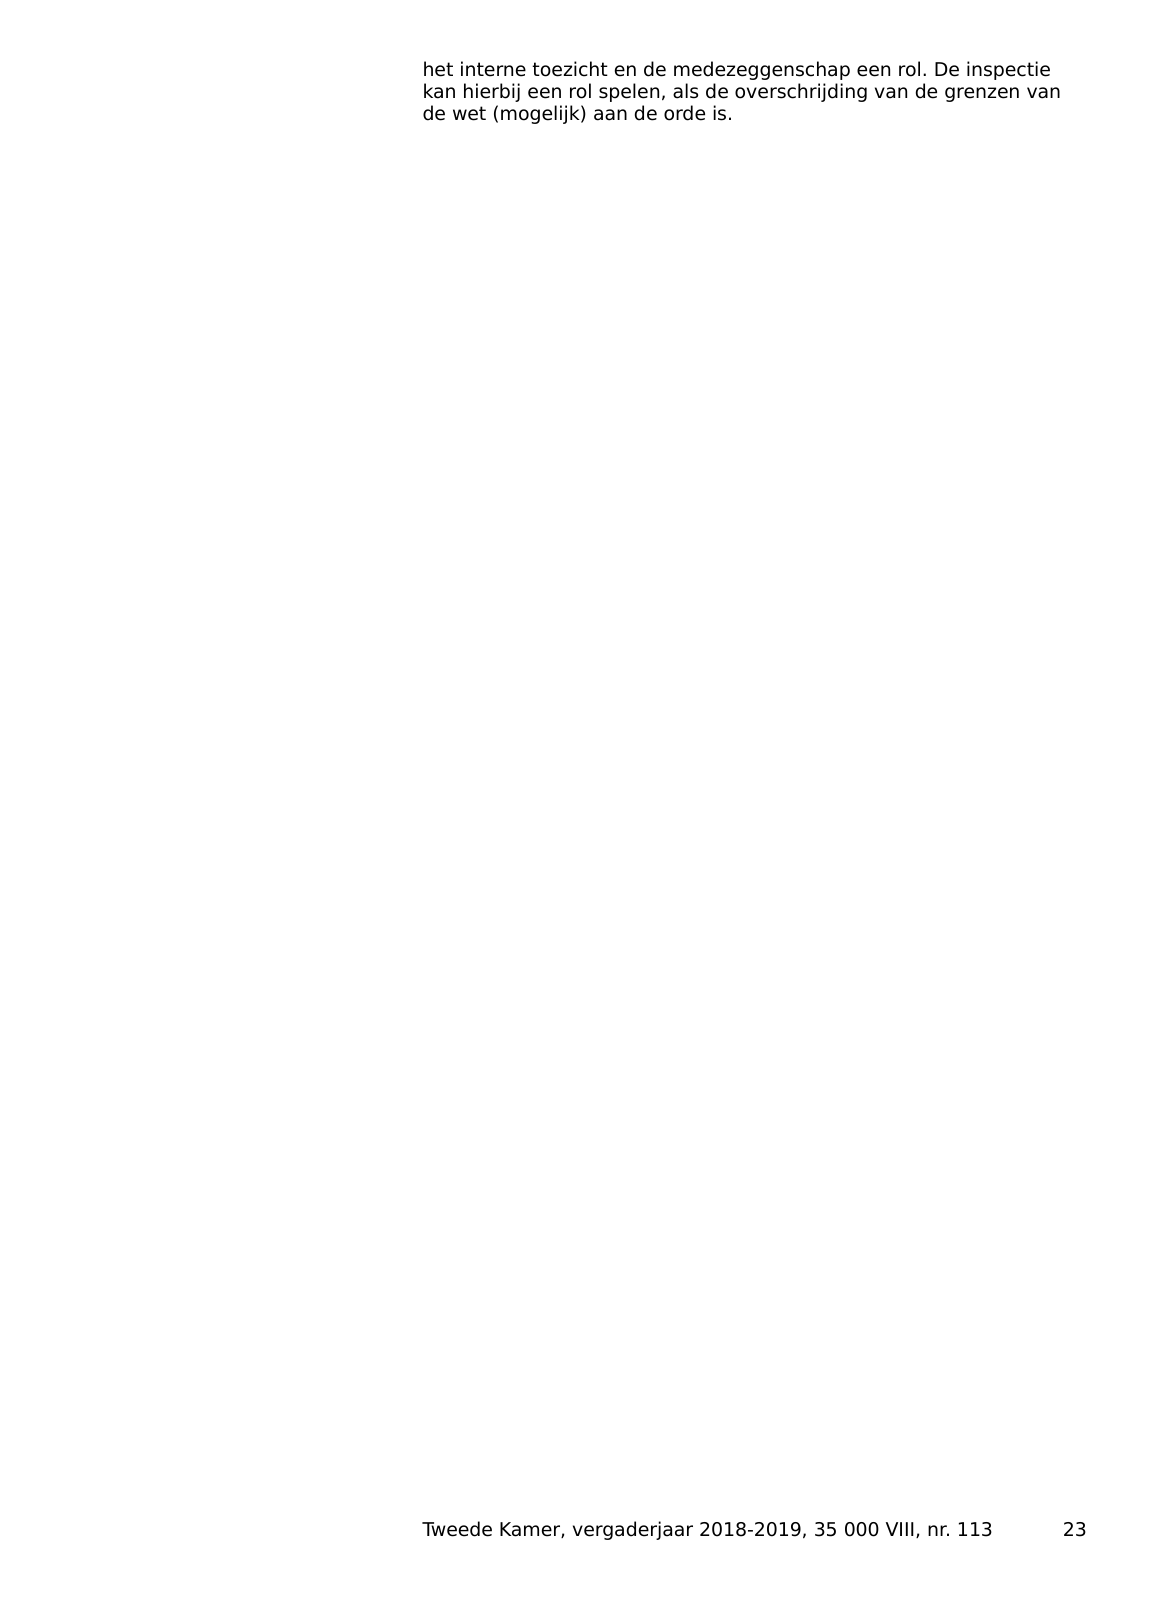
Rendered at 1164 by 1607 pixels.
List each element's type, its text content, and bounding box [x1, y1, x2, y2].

text het interne toezicht en de medezeggenschap een rol. De inspectie kan hierbij een rol spelen, als de overschrijding van de grenzen van de wet (mogelijk) aan de orde is. [422, 59, 1087, 125]
